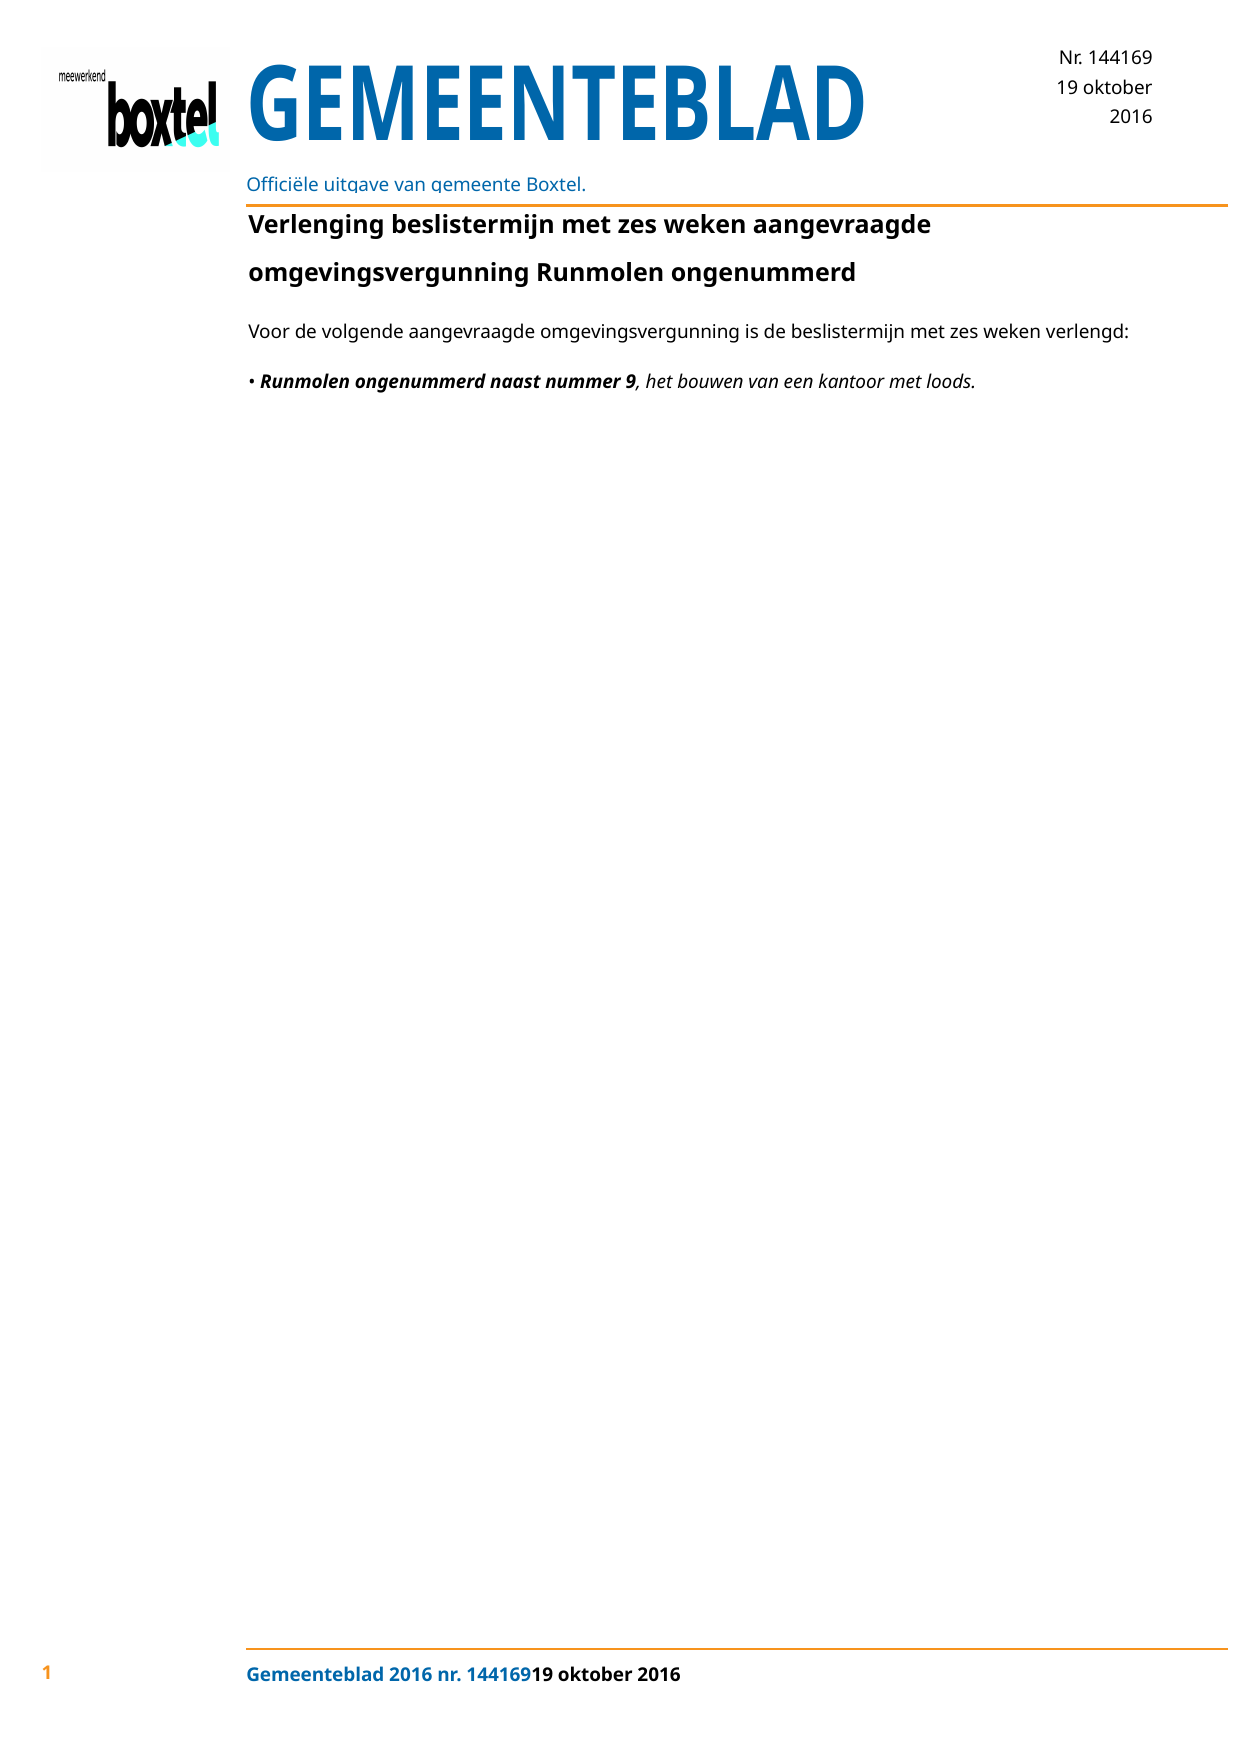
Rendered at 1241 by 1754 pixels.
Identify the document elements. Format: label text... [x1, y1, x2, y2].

text Verlenging beslistermijn met zes weken aangevraagde omgevingsvergunning Runmolen ongenummerd [248, 207, 1152, 288]
text Voor de volgende aangevraagde omgevingsvergunning is de beslistermijn met zes weken verlengd: [248, 318, 1152, 344]
text • Runmolen ongenummerd naast nummer 9, het bouwen van een kantoor met loods. [248, 368, 1152, 394]
picture [41, 47, 231, 172]
